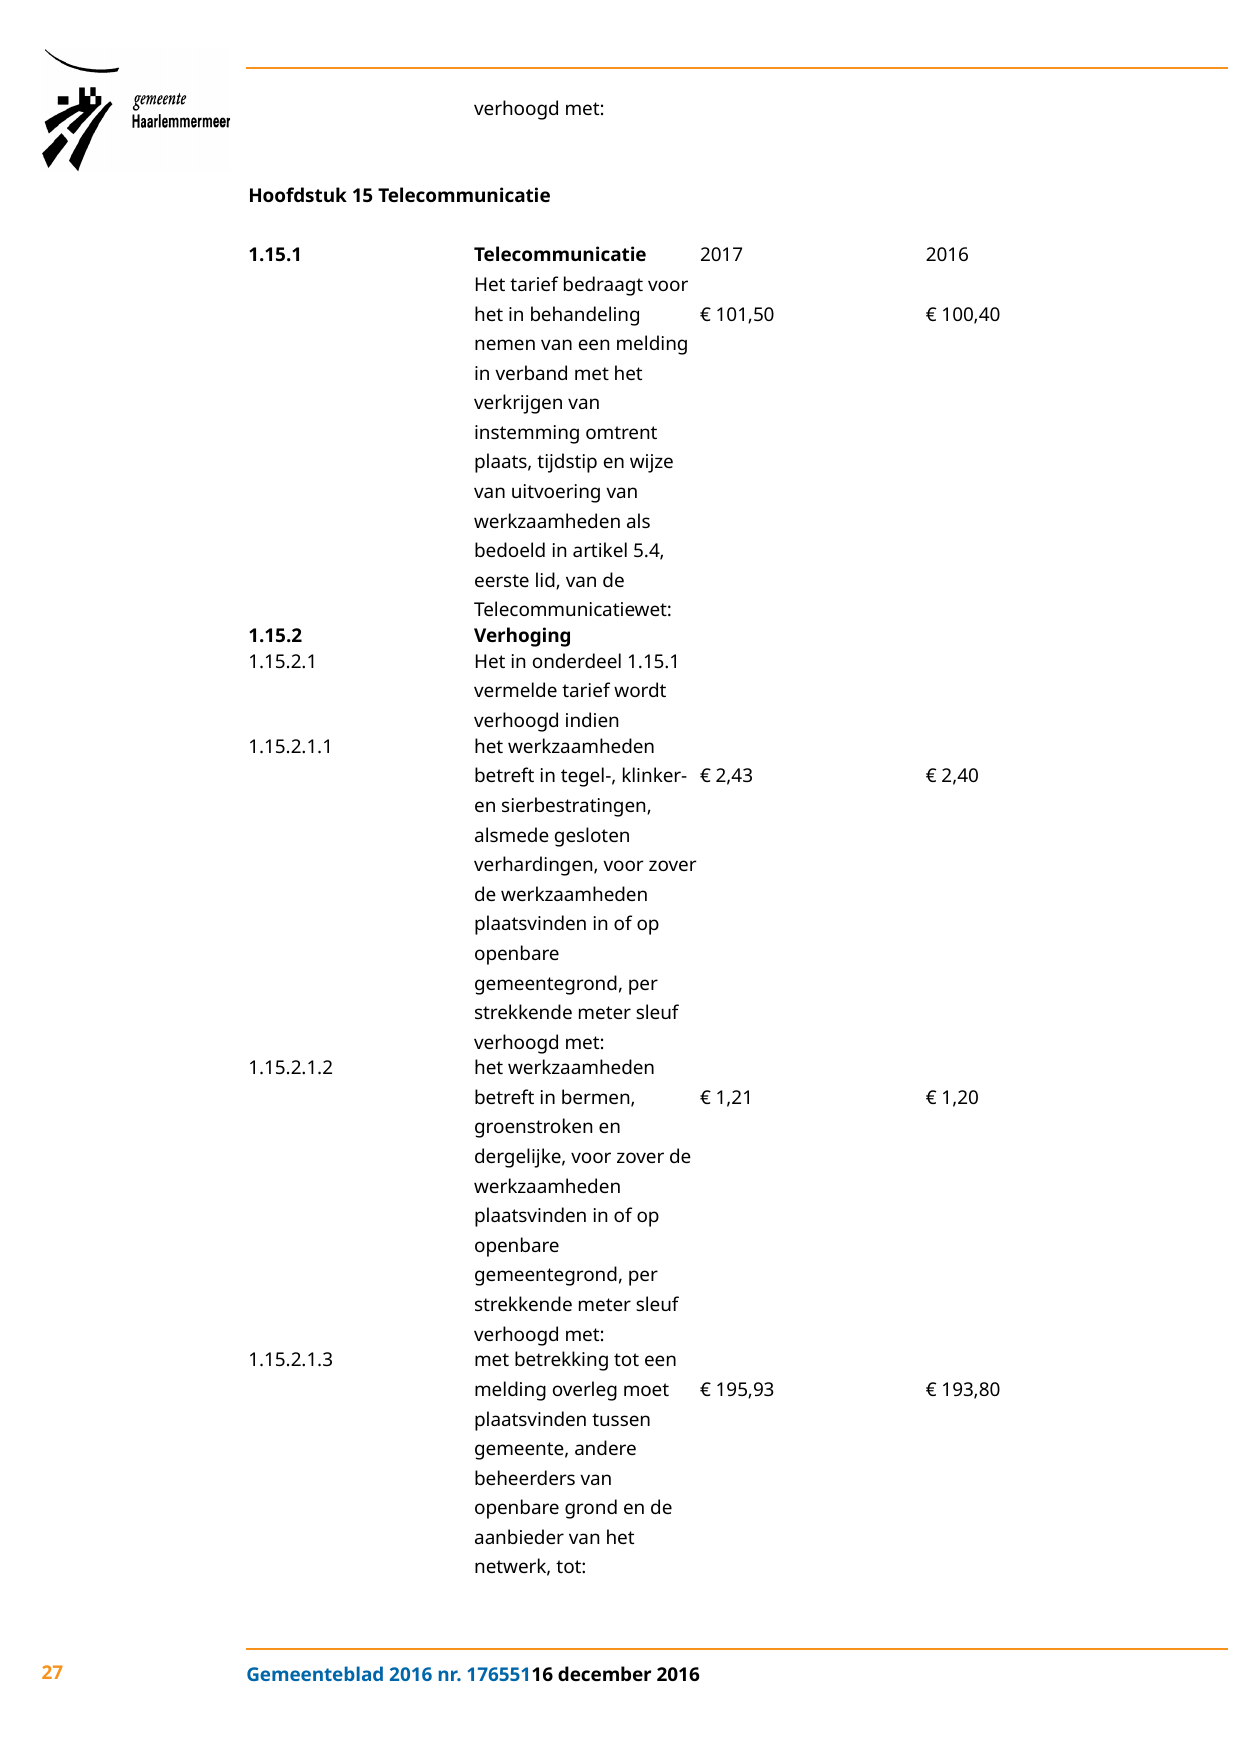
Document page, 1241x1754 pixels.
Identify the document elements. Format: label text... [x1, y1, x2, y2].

table_header [248, 124, 429, 149]
table_header 1.15.1 [248, 242, 474, 622]
table_cell € 1,20 [926, 1055, 1152, 1347]
table_cell [926, 95, 1152, 121]
table_cell het werkzaamheden betreft in bermen, groenstroken en dergelijke, voor zover de werkzaamheden plaatsvinden in of op openbare gemeentegrond, per strekkende meter sleuf verhoogd met: [474, 1055, 700, 1347]
table_cell € 2,40 [926, 733, 1152, 1054]
table_header Telecommunicatie Het tarief bedraagt voor het in behandeling nemen van een melding in verband met het verkrijgen van instemming omtrent plaats, tijdstip en wijze van uitvoering van werkzaamheden als bedoeld in artikel 5.4, eerste lid, van de Telecommunicatiewet: [474, 242, 700, 622]
table_cell € 195,93 [700, 1347, 926, 1579]
table_cell [700, 95, 926, 121]
table_cell Het in onderdeel 1.15.1 vermelde tarief wordt verhoogd indien [474, 648, 700, 733]
table_cell 1.15.2.1.1 [248, 733, 474, 1054]
table_cell het werkzaamheden betreft in tegel-, klinker- en sierbestratingen, alsmede gesloten verhardingen, voor zover de werkzaamheden plaatsvinden in of op openbare gemeentegrond, per strekkende meter sleuf verhoogd met: [474, 733, 700, 1054]
table_cell € 2,43 [700, 733, 926, 1054]
table_cell 1.15.2 [248, 623, 474, 648]
table_cell 1.15.2.1.3 [248, 1347, 474, 1579]
table_cell [926, 648, 1152, 733]
table_cell 1.15.2.1 [248, 648, 474, 733]
table_header [790, 124, 971, 149]
table_cell € 193,80 [926, 1347, 1152, 1579]
text Hoofdstuk 15 Telecommunicatie [248, 182, 1152, 208]
table_cell 1.15.2.1.2 [248, 1055, 474, 1347]
table_cell Verhoging [474, 623, 700, 648]
table_cell [926, 623, 1152, 648]
table_header 2016 € 100,40 [926, 242, 1152, 622]
picture [41, 47, 231, 172]
table_cell [700, 623, 926, 648]
table_header 2017 € 101,50 [700, 242, 926, 622]
table_cell verhoogd met: [474, 95, 700, 121]
table_cell [248, 95, 474, 121]
table_cell € 1,21 [700, 1055, 926, 1347]
table_cell [700, 648, 926, 733]
table_cell met betrekking tot een melding overleg moet plaatsvinden tussen gemeente, andere beheerders van openbare grond en de aanbieder van het netwerk, tot: [474, 1347, 700, 1579]
table_header [609, 124, 790, 149]
table_header [429, 124, 609, 149]
table_header [971, 124, 1152, 149]
